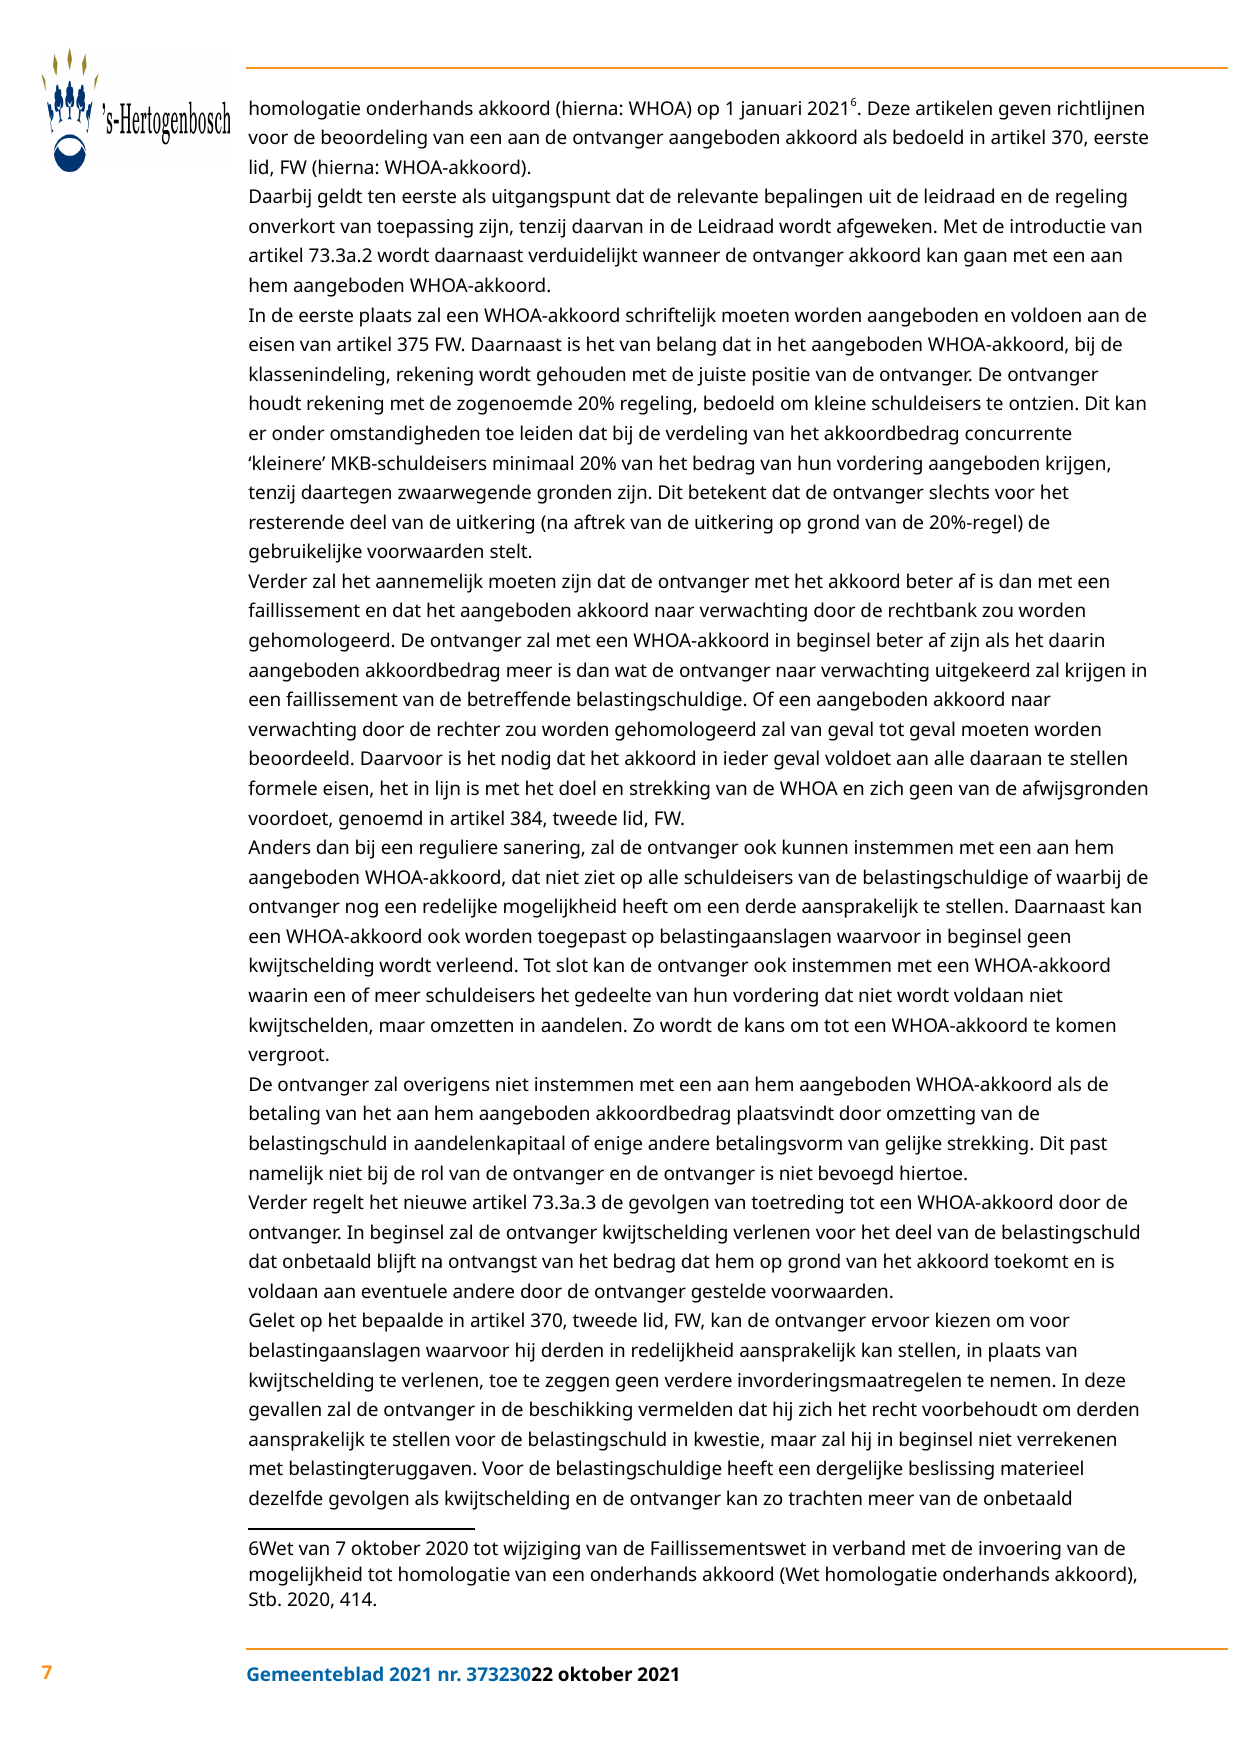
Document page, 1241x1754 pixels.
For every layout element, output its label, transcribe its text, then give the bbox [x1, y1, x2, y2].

text De ontvanger zal overigens niet instemmen met een aan hem aangeboden WHOA-akkoord als de betaling van het aan hem aangeboden akkoordbedrag plaatsvindt door omzetting van de belastingschuld in aandelenkapitaal of enige andere betalingsvorm van gelijke strekking. Dit past namelijk niet bij de rol van de ontvanger en de ontvanger is niet bevoegd hiertoe. [248, 1071, 1152, 1186]
picture [41, 47, 231, 172]
text Daarbij geldt ten eerste als uitgangspunt dat de relevante bepalingen uit de leidraad en de regeling onverkort van toepassing zijn, tenzij daarvan in de Leidraad wordt afgeweken. Met de introductie van artikel 73.3a.2 wordt daarnaast verduidelijkt wanneer de ontvanger akkoord kan gaan met een aan hem aangeboden WHOA-akkoord. [248, 183, 1152, 298]
text Verder zal het aannemelijk moeten zijn dat de ontvanger met het akkoord beter af is dan met een faillissement en dat het aangeboden akkoord naar verwachting door de rechtbank zou worden gehomologeerd. De ontvanger zal met een WHOA-akkoord in beginsel beter af zijn als het daarin aangeboden akkoordbedrag meer is dan wat de ontvanger naar verwachting uitgekeerd zal krijgen in een faillissement van de betreffende belastingschuldige. Of een aangeboden akkoord naar verwachting door de rechter zou worden gehomologeerd zal van geval tot geval moeten worden beoordeeld. Daarvoor is het nodig dat het akkoord in ieder geval voldoet aan alle daaraan te stellen formele eisen, het in lijn is met het doel en strekking van de WHOA en zich geen van de afwijsgronden voordoet, genoemd in artikel 384, tweede lid, FW. [248, 568, 1152, 831]
text In de eerste plaats zal een WHOA-akkoord schriftelijk moeten worden aangeboden en voldoen aan de eisen van artikel 375 FW. Daarnaast is het van belang dat in het aangeboden WHOA-akkoord, bij de klassenindeling, rekening wordt gehouden met de juiste positie van de ontvanger. De ontvanger houdt rekening met de zogenoemde 20% regeling, bedoeld om kleine schuldeisers te ontzien. Dit kan er onder omstandigheden toe leiden dat bij de verdeling van het akkoordbedrag concurrente ‘kleinere’ MKB-schuldeisers minimaal 20% van het bedrag van hun vordering aangeboden krijgen, tenzij daartegen zwaarwegende gronden zijn. Dit betekent dat de ontvanger slechts voor het resterende deel van de uitkering (na aftrek van de uitkering op grond van de 20%-regel) de gebruikelijke voorwaarden stelt. [248, 302, 1152, 564]
text Verder regelt het nieuwe artikel 73.3a.3 de gevolgen van toetreding tot een WHOA-akkoord door de ontvanger. In beginsel zal de ontvanger kwijtschelding verlenen voor het deel van de belastingschuld dat onbetaald blijft na ontvangst van het bedrag dat hem op grond van het akkoord toekomt en is voldaan aan eventuele andere door de ontvanger gestelde voorwaarden. [248, 1189, 1152, 1304]
text Wet van 7 oktober 2020 tot wijziging van de Faillissementswet in verband met de invoering van de mogelijkheid tot homologatie van een onderhands akkoord (Wet homologatie onderhands akkoord), Stb. 2020, 414. [248, 1535, 1152, 1612]
text Gelet op het bepaalde in artikel 370, tweede lid, FW, kan de ontvanger ervoor kiezen om voor belastingaanslagen waarvoor hij derden in redelijkheid aansprakelijk kan stellen, in plaats van kwijtschelding te verlenen, toe te zeggen geen verdere invorderingsmaatregelen te nemen. In deze gevallen zal de ontvanger in de beschikking vermelden dat hij zich het recht voorbehoudt om derden aansprakelijk te stellen voor de belastingschuld in kwestie, maar zal hij in beginsel niet verrekenen met belastingteruggaven. Voor de belastingschuldige heeft een dergelijke beslissing materieel dezelfde gevolgen als kwijtschelding en de ontvanger kan zo trachten meer van de onbetaald [248, 1308, 1152, 1511]
text homologatie onderhands akkoord (hierna: WHOA) op 1 januari 2021. Deze artikelen geven richtlijnen voor de beoordeling van een aan de ontvanger aangeboden akkoord als bedoeld in artikel 370, eerste lid, FW (hierna: WHOA-akkoord). [248, 95, 1152, 180]
text Anders dan bij een reguliere sanering, zal de ontvanger ook kunnen instemmen met een aan hem aangeboden WHOA-akkoord, dat niet ziet op alle schuldeisers van de belastingschuldige of waarbij de ontvanger nog een redelijke mogelijkheid heeft om een derde aansprakelijk te stellen. Daarnaast kan een WHOA-akkoord ook worden toegepast op belastingaanslagen waarvoor in beginsel geen kwijtschelding wordt verleend. Tot slot kan de ontvanger ook instemmen met een WHOA-akkoord waarin een of meer schuldeisers het gedeelte van hun vordering dat niet wordt voldaan niet kwijtschelden, maar omzetten in aandelen. Zo wordt de kans om tot een WHOA-akkoord te komen vergroot. [248, 834, 1152, 1067]
